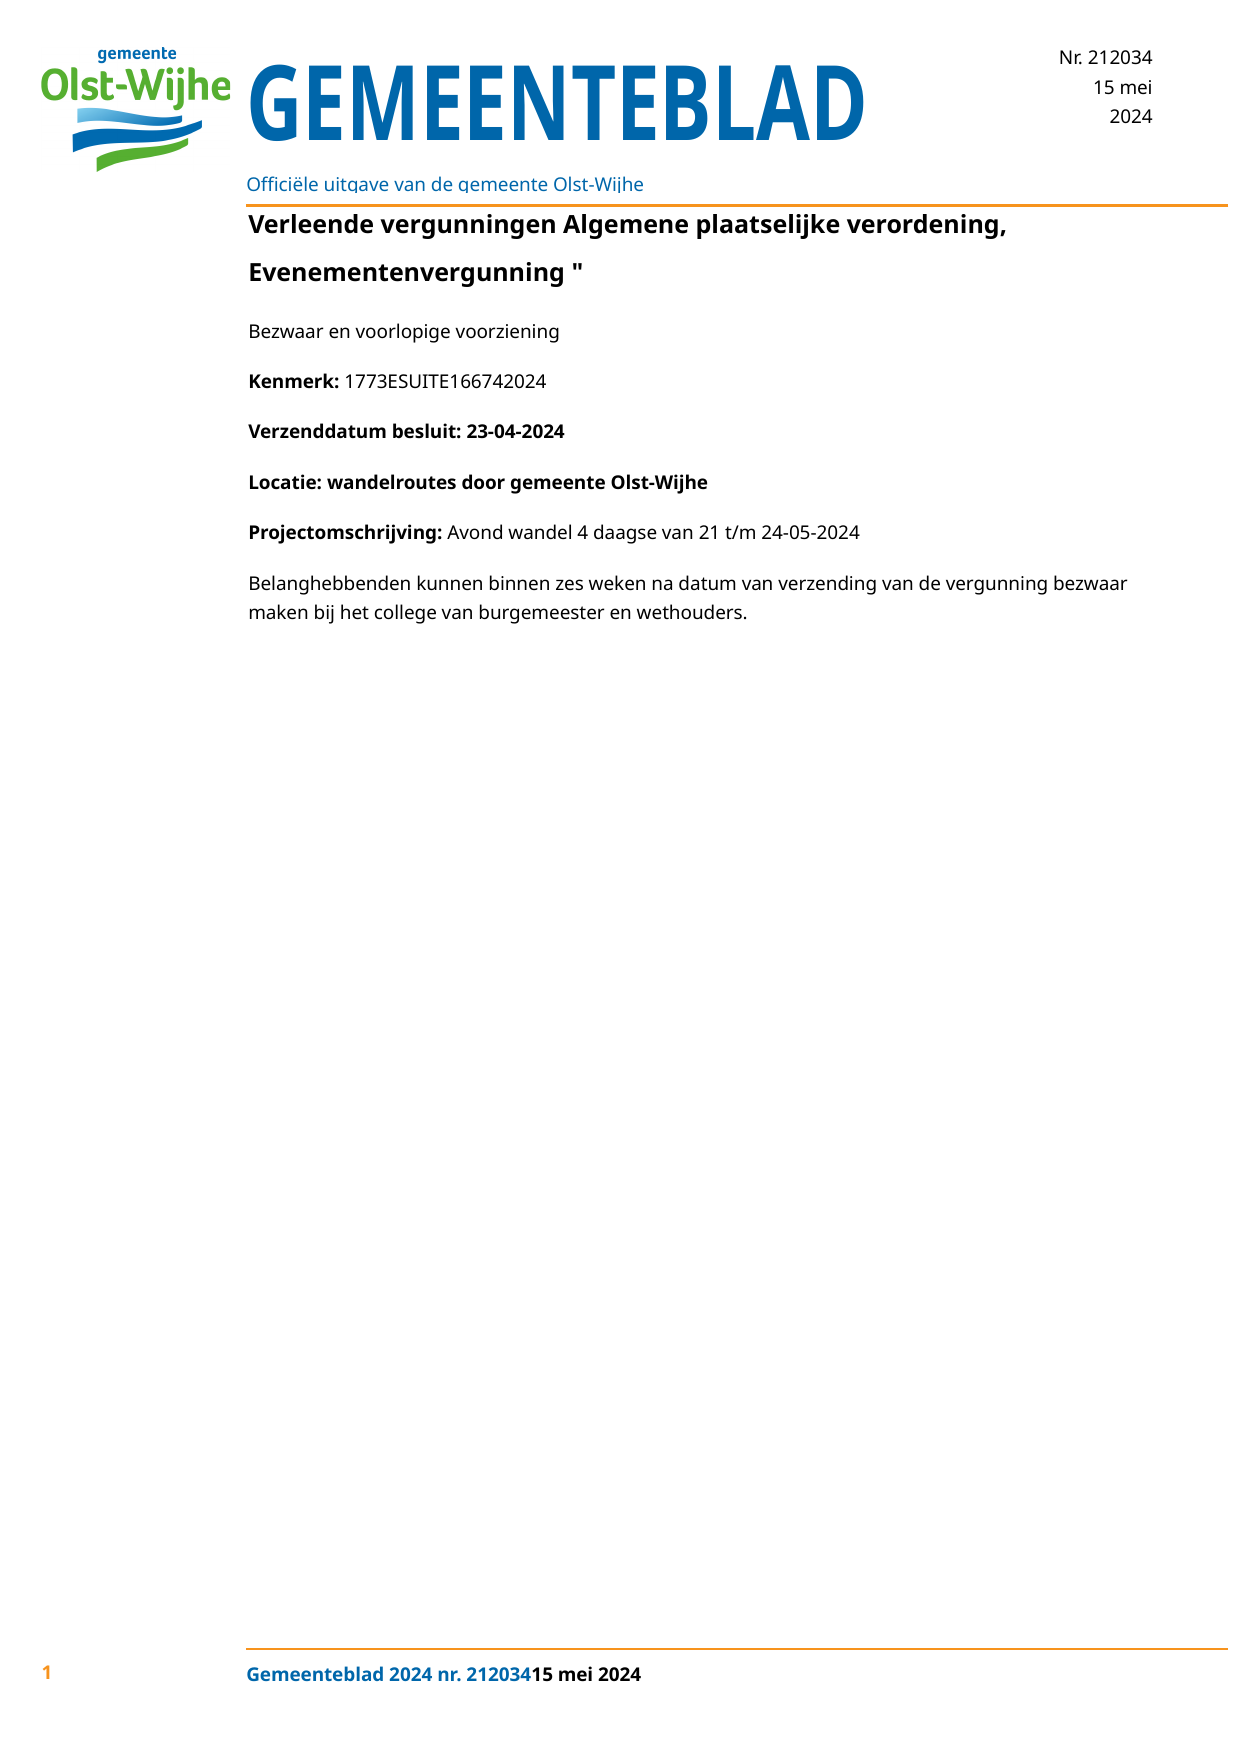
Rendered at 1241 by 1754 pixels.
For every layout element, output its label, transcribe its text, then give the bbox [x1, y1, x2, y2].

text Verzenddatum besluit: 23-04-2024 [248, 419, 1152, 444]
text Belanghebbenden kunnen binnen zes weken na datum van verzending van de vergunning bezwaar maken bij het college van burgemeester en wethouders. [248, 570, 1152, 625]
text Kenmerk: 1773ESUITE166742024 [248, 368, 1152, 394]
text Projectomschrijving: Avond wandel 4 daagse van 21 t/m 24-05-2024 [248, 519, 1152, 545]
text Locatie: wandelroutes door gemeente Olst-Wijhe [248, 469, 1152, 495]
text Verleende vergunningen Algemene plaatselijke verordening, Evenementenvergunning " [248, 207, 1152, 288]
picture [41, 47, 231, 172]
text Bezwaar en voorlopige voorziening [248, 318, 1152, 344]
